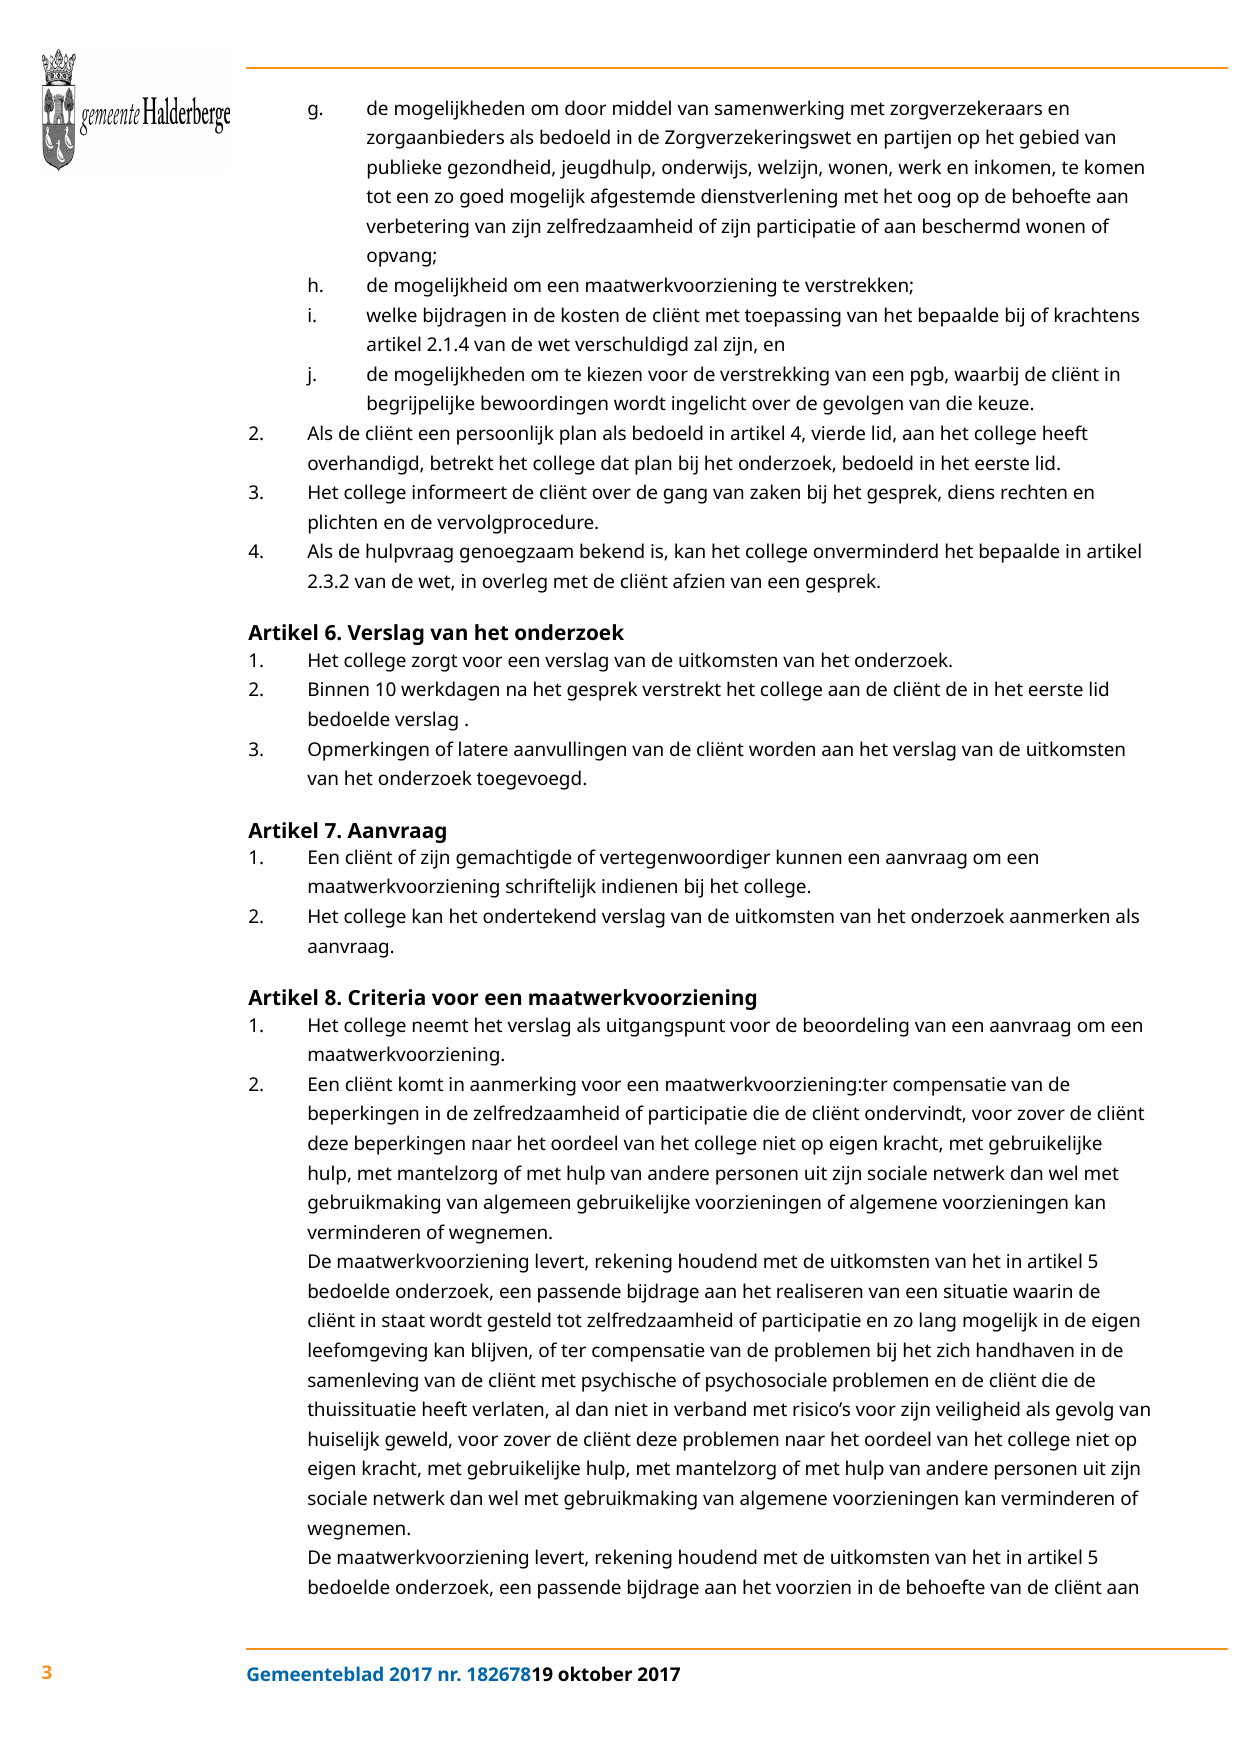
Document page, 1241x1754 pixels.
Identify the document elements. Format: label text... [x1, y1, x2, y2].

picture [41, 47, 231, 172]
list Het college informeert de cliënt over de gang van zaken bij het gesprek, diens rechten en plichten en de vervolgprocedure. [248, 479, 1152, 535]
list De maatwerkvoorziening levert, rekening houdend met de uitkomsten van het in artikel 5 bedoelde onderzoek, een passende bijdrage aan het realiseren van een situatie waarin de cliënt in staat wordt gesteld tot zelfredzaamheid of participatie en zo lang mogelijk in de eigen leefomgeving kan blijven, of ter compensatie van de problemen bij het zich handhaven in de samenleving van de cliënt met psychische of psychosociale problemen en de cliënt die de thuissituatie heeft verlaten, al dan niet in verband met risico’s voor zijn veiligheid als gevolg van huiselijk geweld, voor zover de cliënt deze problemen naar het oordeel van het college niet op eigen kracht, met gebruikelijke hulp, met mantelzorg of met hulp van andere personen uit zijn sociale netwerk dan wel met gebruikmaking van algemene voorzieningen kan verminderen of wegnemen. [248, 1248, 1152, 1540]
list Een cliënt of zijn gemachtigde of vertegenwoordiger kunnen een aanvraag om een maatwerkvoorziening schriftelijk indienen bij het college. [248, 844, 1152, 899]
list Het college zorgt voor een verslag van de uitkomsten van het onderzoek. [248, 647, 1152, 673]
list de mogelijkheden om te kiezen voor de verstrekking van een pgb, waarbij de cliënt in begrijpelijke bewoordingen wordt ingelicht over de gevolgen van die keuze. [307, 361, 1152, 416]
list Als de cliënt een persoonlijk plan als bedoeld in artikel 4, vierde lid, aan het college heeft overhandigd, betrekt het college dat plan bij het onderzoek, bedoeld in het eerste lid. [248, 420, 1152, 476]
list Binnen 10 werkdagen na het gesprek verstrekt het college aan de cliënt de in het eerste lid bedoelde verslag . [248, 677, 1152, 732]
list De maatwerkvoorziening levert, rekening houdend met de uitkomsten van het in artikel 5 bedoelde onderzoek, een passende bijdrage aan het voorzien in de behoefte van de cliënt aan [248, 1544, 1152, 1599]
text Artikel 7. Aanvraag [248, 816, 1152, 844]
text Artikel 6. Verslag van het onderzoek [248, 618, 1152, 647]
list Het college neemt het verslag als uitgangspunt voor de beoordeling van een aanvraag om een maatwerkvoorziening. [248, 1012, 1152, 1067]
list Het college kan het ondertekend verslag van de uitkomsten van het onderzoek aanmerken als aanvraag. [248, 903, 1152, 959]
list Opmerkingen of latere aanvullingen van de cliënt worden aan het verslag van de uitkomsten van het onderzoek toegevoegd. [248, 736, 1152, 791]
list de mogelijkheden om door middel van samenwerking met zorgverzekeraars en zorgaanbieders als bedoeld in de Zorgverzekeringswet en partijen op het gebied van publieke gezondheid, jeugdhulp, onderwijs, welzijn, wonen, werk en inkomen, te komen tot een zo goed mogelijk afgestemde dienstverlening met het oog op de behoefte aan verbetering van zijn zelfredzaamheid of zijn participatie of aan beschermd wonen of opvang; [307, 95, 1152, 268]
list de mogelijkheid om een maatwerkvoorziening te verstrekken; [307, 272, 1152, 298]
list Een cliënt komt in aanmerking voor een maatwerkvoorziening:ter compensatie van de beperkingen in de zelfredzaamheid of participatie die de cliënt ondervindt, voor zover de cliënt deze beperkingen naar het oordeel van het college niet op eigen kracht, met gebruikelijke hulp, met mantelzorg of met hulp van andere personen uit zijn sociale netwerk dan wel met gebruikmaking van algemeen gebruikelijke voorzieningen of algemene voorzieningen kan verminderen of wegnemen. [248, 1071, 1152, 1244]
list welke bijdragen in de kosten de cliënt met toepassing van het bepaalde bij of krachtens artikel 2.1.4 van de wet verschuldigd zal zijn, en [307, 302, 1152, 357]
text Artikel 8. Criteria voor een maatwerkvoorziening [248, 983, 1152, 1012]
list Als de hulpvraag genoegzaam bekend is, kan het college onverminderd het bepaalde in artikel 2.3.2 van de wet, in overleg met de cliënt afzien van een gesprek. [248, 538, 1152, 594]
